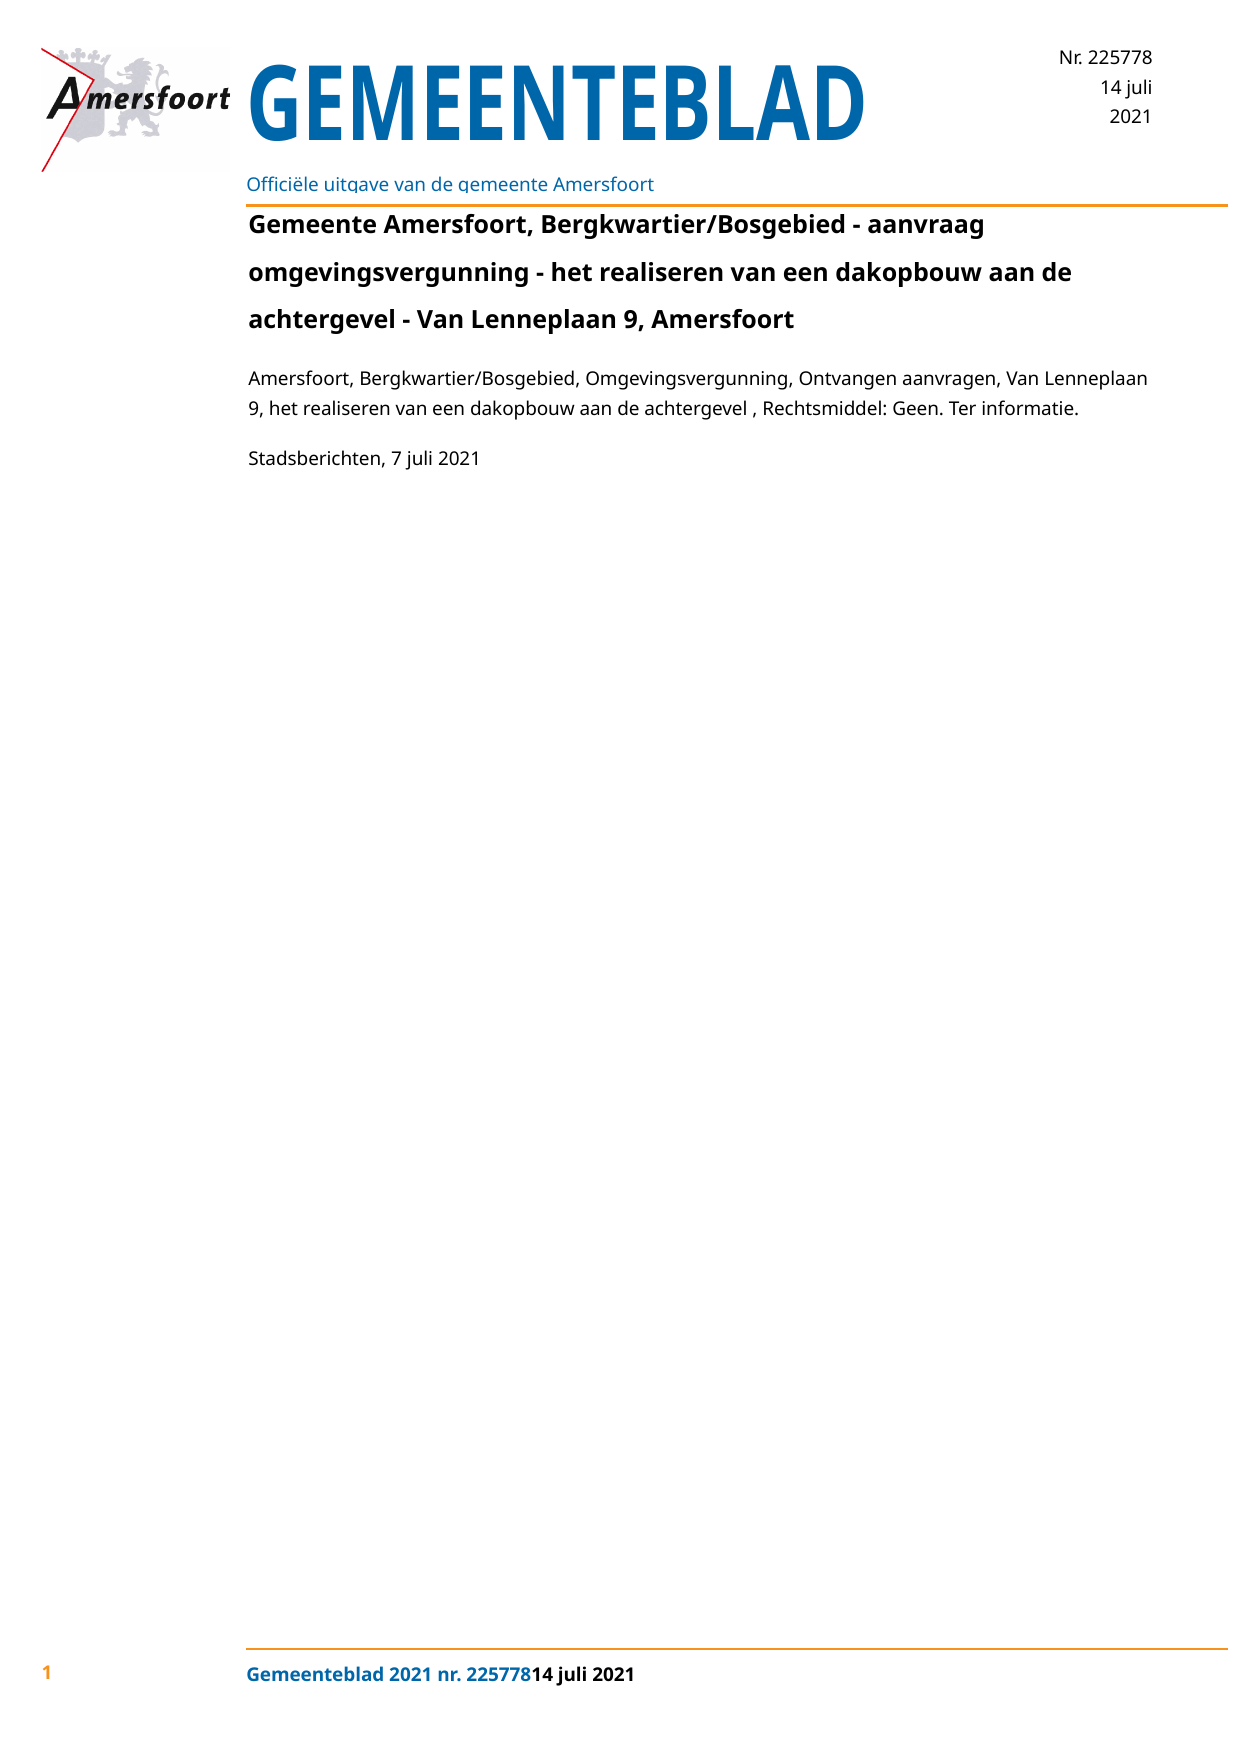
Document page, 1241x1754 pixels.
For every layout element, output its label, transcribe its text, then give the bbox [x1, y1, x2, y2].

text Stadsberichten, 7 juli 2021 [248, 446, 1152, 471]
text Amersfoort, Bergkwartier/Bosgebied, Omgevingsvergunning, Ontvangen aanvragen, Van Lenneplaan 9, het realiseren van een dakopbouw aan de achtergevel , Rechtsmiddel: Geen. Ter informatie. [248, 366, 1152, 421]
picture [41, 47, 231, 172]
text Gemeente Amersfoort, Bergkwartier/Bosgebied - aanvraag omgevingsvergunning - het realiseren van een dakopbouw aan de achtergevel - Van Lenneplaan 9, Amersfoort [248, 207, 1152, 336]
